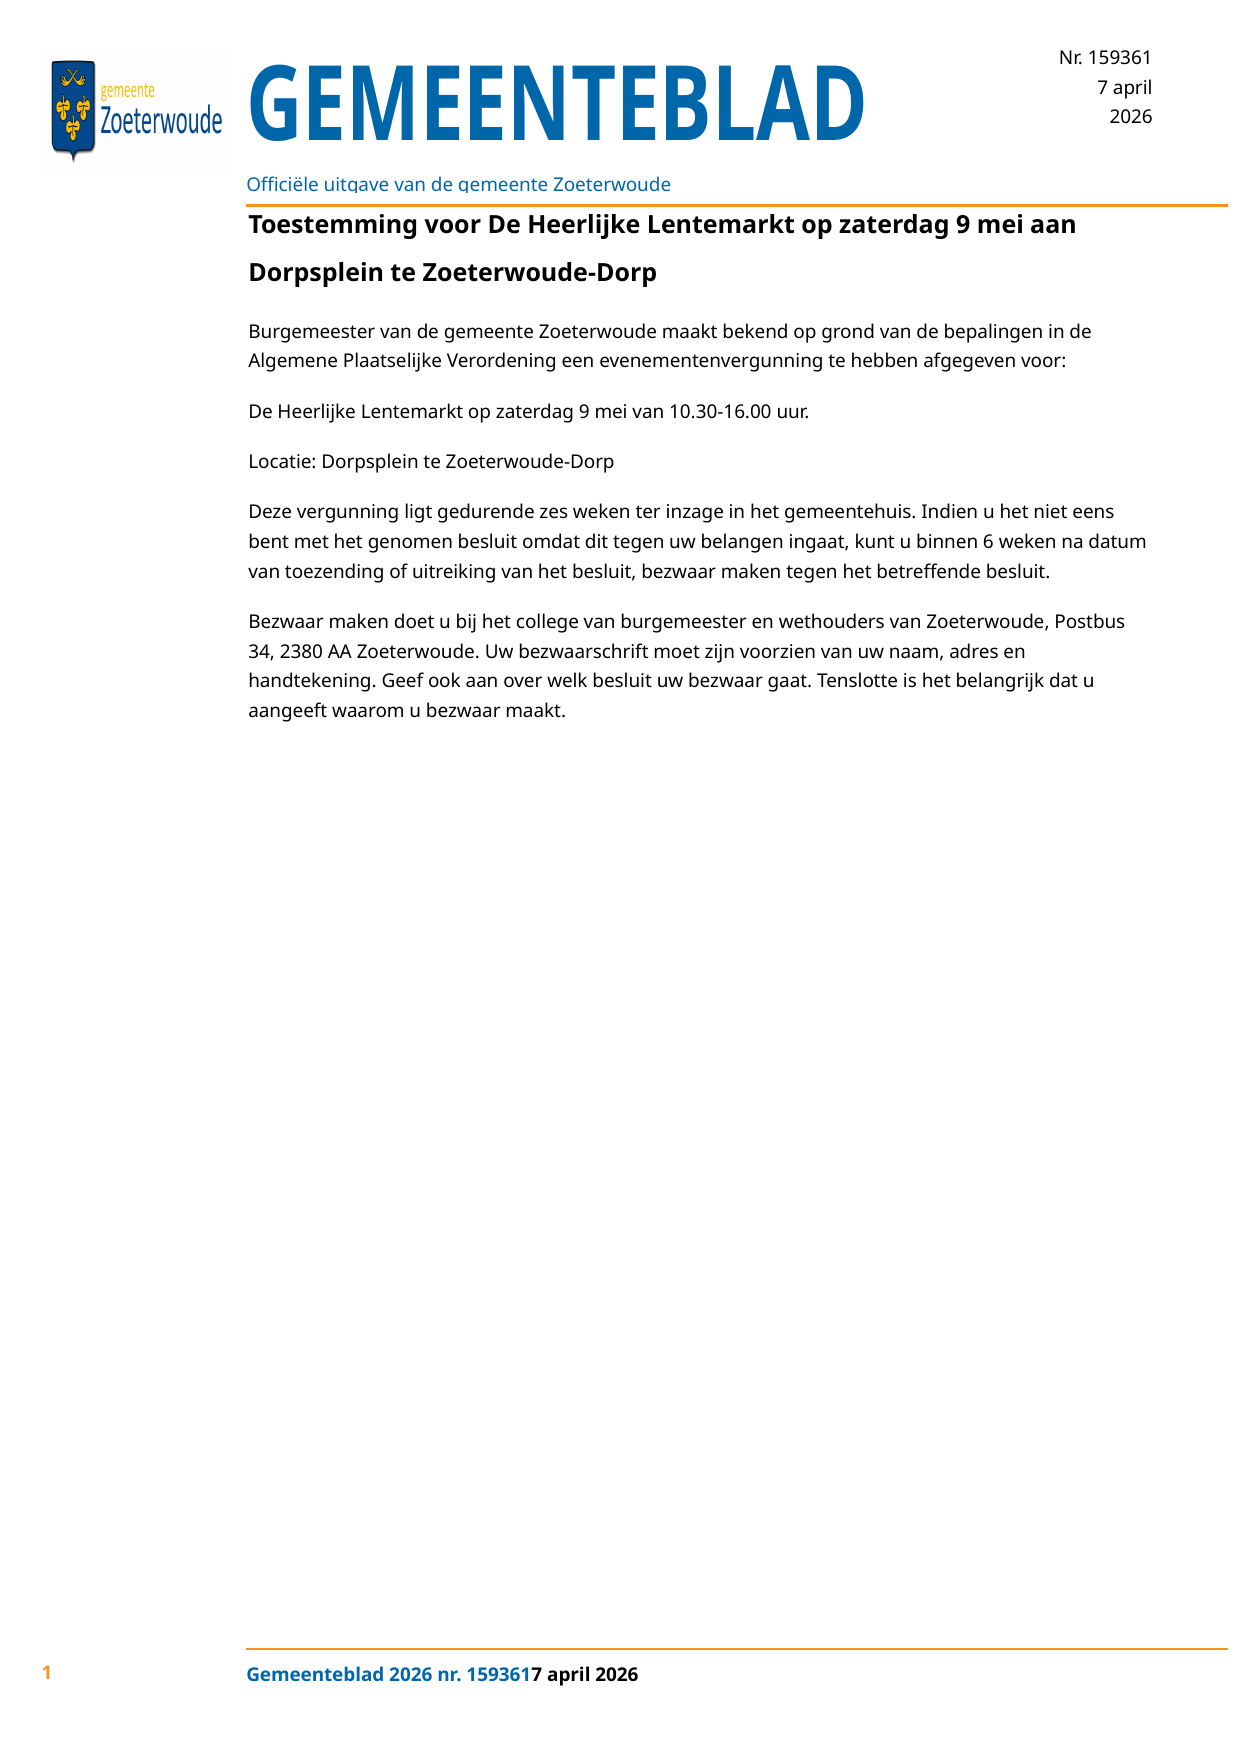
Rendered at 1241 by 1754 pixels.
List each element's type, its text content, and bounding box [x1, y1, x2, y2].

text Toestemming voor De Heerlijke Lentemarkt op zaterdag 9 mei aan Dorpsplein te Zoeterwoude-Dorp [248, 207, 1152, 288]
text Deze vergunning ligt gedurende zes weken ter inzage in het gemeentehuis. Indien u het niet eens bent met het genomen besluit omdat dit tegen uw belangen ingaat, kunt u binnen 6 weken na datum van toezending of uitreiking van het besluit, bezwaar maken tegen het betreffende besluit. [248, 499, 1152, 584]
text Burgemeester van de gemeente Zoeterwoude maakt bekend op grond van de bepalingen in de Algemene Plaatselijke Verordening een evenementenvergunning te hebben afgegeven voor: [248, 318, 1152, 373]
text De Heerlijke Lentemarkt op zaterdag 9 mei van 10.30-16.00 uur. [248, 398, 1152, 424]
text Locatie: Dorpsplein te Zoeterwoude-Dorp [248, 448, 1152, 474]
picture [41, 47, 231, 172]
text Bezwaar maken doet u bij het college van burgemeester en wethouders van Zoeterwoude, Postbus 34, 2380 AA Zoeterwoude. Uw bezwaarschrift moet zijn voorzien van uw naam, adres en handtekening. Geef ook aan over welk besluit uw bezwaar gaat. Tenslotte is het belangrijk dat u aangeeft waarom u bezwaar maakt. [248, 608, 1152, 723]
